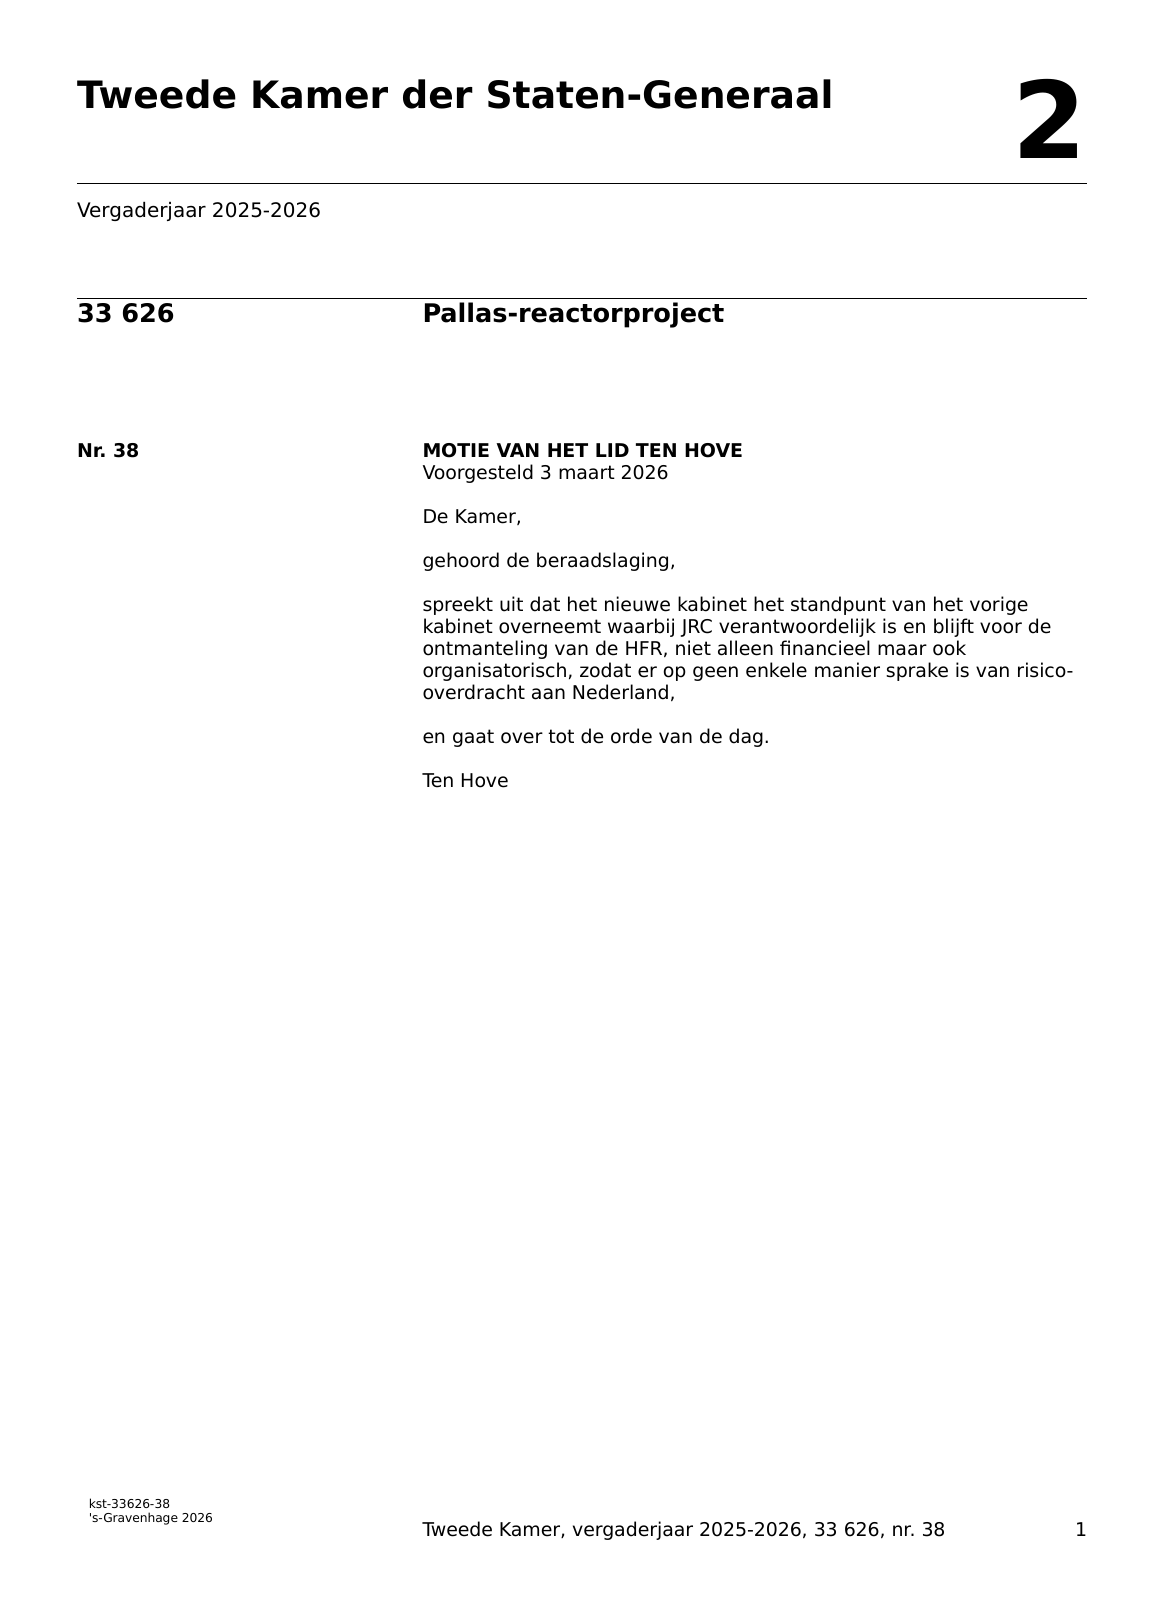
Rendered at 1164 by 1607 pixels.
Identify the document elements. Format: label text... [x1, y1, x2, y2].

text en gaat over tot de orde van de dag. [422, 726, 1087, 748]
text Voorgesteld 3 maart 2026 [422, 462, 1087, 484]
text Ten Hove [422, 770, 1087, 792]
table_header 2 [886, 59, 1087, 183]
text kst-33626-38 [88, 1497, 323, 1511]
text gehoord de beraadslaging, [422, 550, 1087, 572]
table_header Tweede Kamer der Staten-Generaal [77, 59, 886, 183]
subtitle 33 626 Pallas-reactorproject [77, 299, 1087, 329]
text 's-Gravenhage 2026 [88, 1511, 323, 1525]
text De Kamer, [422, 506, 1087, 528]
table_cell Vergaderjaar 2025-2026 [77, 184, 1087, 298]
subtitle Nr. 38 MOTIE VAN HET LID TEN HOVE [77, 440, 1087, 462]
text spreekt uit dat het nieuwe kabinet het standpunt van het vorige kabinet overneemt waarbij JRC verantwoordelijk is en blijft voor de ontmanteling van de HFR, niet alleen financieel maar ook organisatorisch, zodat er op geen enkele manier sprake is van risico-overdracht aan Nederland, [422, 594, 1087, 704]
